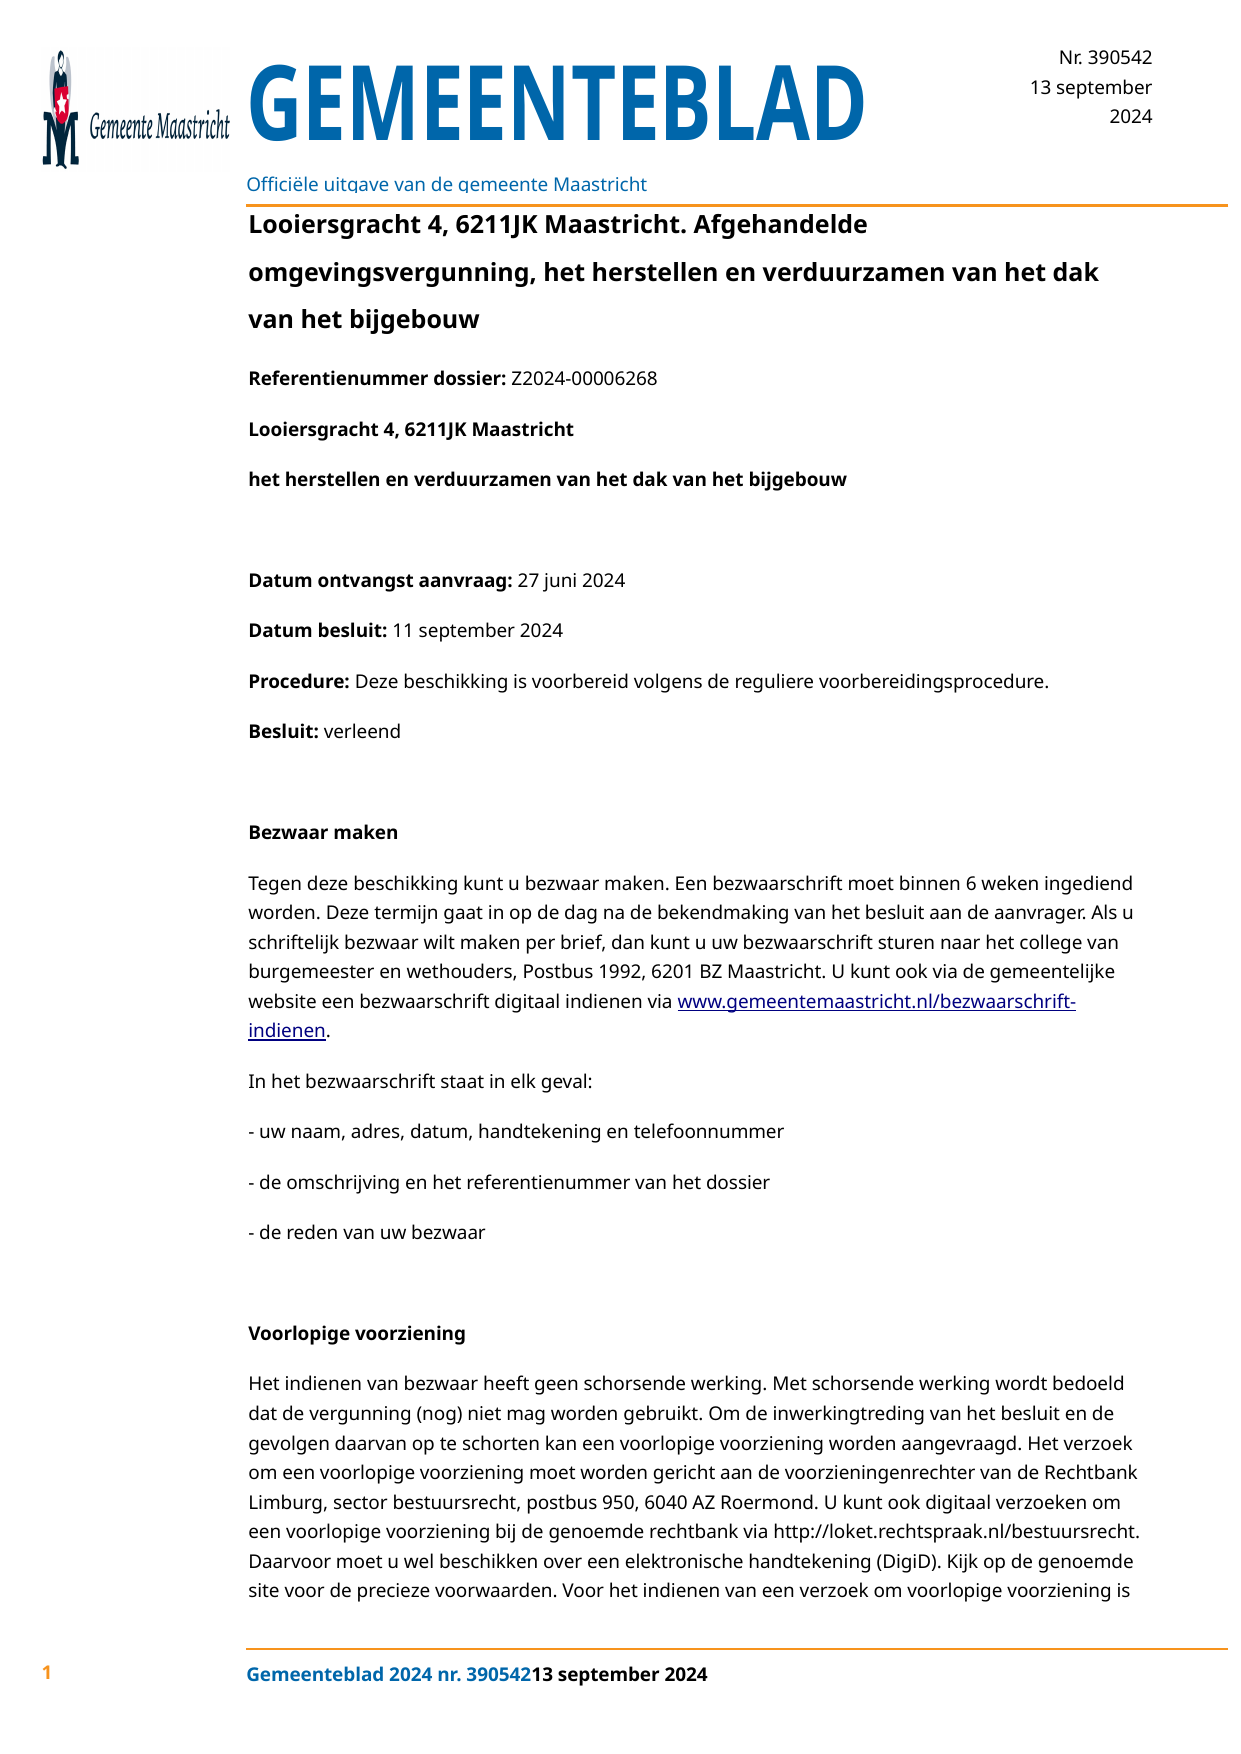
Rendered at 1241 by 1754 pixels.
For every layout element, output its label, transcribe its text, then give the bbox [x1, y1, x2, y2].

text - uw naam, adres, datum, handtekening en telefoonnummer [248, 1118, 1152, 1144]
text - de reden van uw bezwaar [248, 1219, 1152, 1245]
text Datum besluit: 11 september 2024 [248, 618, 1152, 643]
text Bezwaar maken [248, 819, 1152, 845]
text Procedure: Deze beschikking is voorbereid volgens de reguliere voorbereidingsprocedure. [248, 668, 1152, 694]
text In het bezwaarschrift staat in elk geval: [248, 1068, 1152, 1094]
text Tegen deze beschikking kunt u bezwaar maken. Een bezwaarschrift moet binnen 6 weken ingediend worden. Deze termijn gaat in op de dag na de bekendmaking van het besluit aan de aanvrager. Als u schriftelijk bezwaar wilt maken per brief, dan kunt u uw bezwaarschrift sturen naar het college van burgemeester en wethouders, Postbus 1992, 6201 BZ Maastricht. U kunt ook via de gemeentelijke website een bezwaarschrift digitaal indienen via www.gemeentemaastricht.nl/bezwaarschrift-indienen. [248, 870, 1152, 1043]
picture [41, 47, 231, 172]
text Looiersgracht 4, 6211JK Maastricht. Afgehandelde omgevingsvergunning, het herstellen en verduurzamen van het dak van het bijgebouw [248, 207, 1152, 336]
text het herstellen en verduurzamen van het dak van het bijgebouw [248, 466, 1152, 492]
text Datum ontvangst aanvraag: 27 juni 2024 [248, 567, 1152, 593]
text Het indienen van bezwaar heeft geen schorsende werking. Met schorsende werking wordt bedoeld dat de vergunning (nog) niet mag worden gebruikt. Om de inwerkingtreding van het besluit en de gevolgen daarvan op te schorten kan een voorlopige voorziening worden aangevraagd. Het verzoek om een voorlopige voorziening moet worden gericht aan de voorzieningenrechter van de Rechtbank Limburg, sector bestuursrecht, postbus 950, 6040 AZ Roermond. U kunt ook digitaal verzoeken om een voorlopige voorziening bij de genoemde rechtbank via http://loket.rechtspraak.nl/bestuursrecht. Daarvoor moet u wel beschikken over een elektronische handtekening (DigiD). Kijk op de genoemde site voor de precieze voorwaarden. Voor het indienen van een verzoek om voorlopige voorziening is [248, 1371, 1152, 1603]
text Besluit: verleend [248, 718, 1152, 744]
text Voorlopige voorziening [248, 1320, 1152, 1346]
text - de omschrijving en het referentienummer van het dossier [248, 1169, 1152, 1194]
text Looiersgracht 4, 6211JK Maastricht [248, 416, 1152, 442]
text Referentienummer dossier: Z2024-00006268 [248, 366, 1152, 391]
